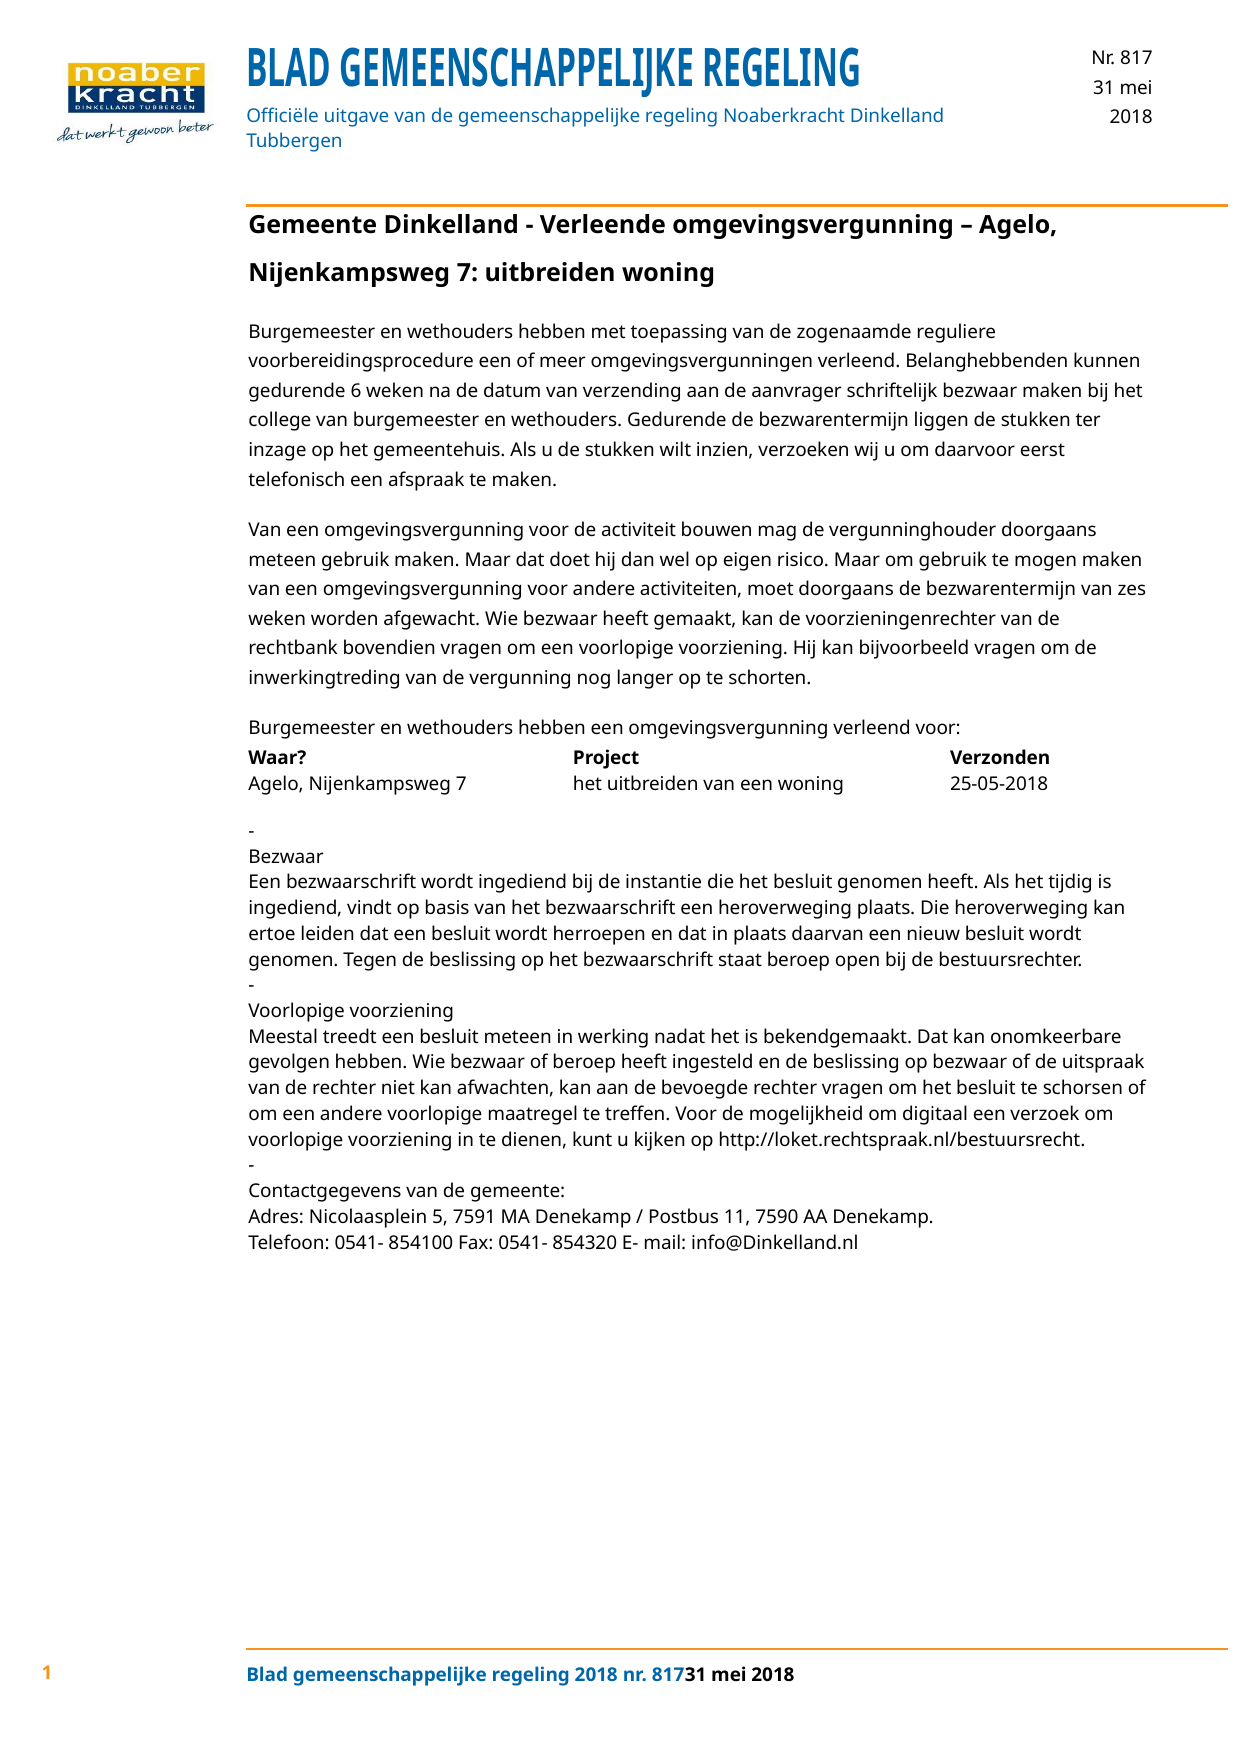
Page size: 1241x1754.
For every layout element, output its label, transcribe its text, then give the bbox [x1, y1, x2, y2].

table_cell 25-05-2018 [950, 770, 1152, 796]
table_header Waar? [248, 744, 573, 770]
text - [248, 817, 1152, 843]
text Contactgegevens van de gemeente: [248, 1177, 1152, 1203]
text Bezwaar [248, 843, 1152, 869]
text - [248, 1152, 1152, 1177]
table_cell het uitbreiden van een woning [573, 770, 950, 796]
table_header Project [573, 744, 950, 770]
text Burgemeester en wethouders hebben met toepassing van de zogenaamde reguliere voorbereidingsprocedure een of meer omgevingsvergunningen verleend. Belanghebbenden kunnen gedurende 6 weken na de datum van verzending aan de aanvrager schriftelijk bezwaar maken bij het college van burgemeester en wethouders. Gedurende de bezwarentermijn liggen de stukken ter inzage op het gemeentehuis. Als u de stukken wilt inzien, verzoeken wij u om daarvoor eerst telefonisch een afspraak te maken. [248, 318, 1152, 492]
table_header Verzonden [950, 744, 1152, 770]
text Van een omgevingsvergunning voor de activiteit bouwen mag de vergunninghouder doorgaans meteen gebruik maken. Maar dat doet hij dan wel op eigen risico. Maar om gebruik te mogen maken van een omgevingsvergunning voor andere activiteiten, moet doorgaans de bezwarentermijn van zes weken worden afgewacht. Wie bezwaar heeft gemaakt, kan de voorzieningenrechter van de rechtbank bovendien vragen om een voorlopige voorziening. Hij kan bijvoorbeeld vragen om de inwerkingtreding van de vergunning nog langer op te schorten. [248, 516, 1152, 690]
picture [41, 47, 231, 172]
text Gemeente Dinkelland - Verleende omgevingsvergunning – Agelo, Nijenkampsweg 7: uitbreiden woning [248, 207, 1152, 288]
text Burgemeester en wethouders hebben een omgevingsvergunning verleend voor: [248, 714, 1152, 740]
text Telefoon: 0541- 854100 Fax: 0541- 854320 E- mail: info@Dinkelland.nl [248, 1229, 1152, 1254]
table_cell Agelo, Nijenkampsweg 7 [248, 770, 573, 796]
text Een bezwaarschrift wordt ingediend bij de instantie die het besluit genomen heeft. Als het tijdig is ingediend, vindt op basis van het bezwaarschrift een heroverweging plaats. Die heroverweging kan ertoe leiden dat een besluit wordt herroepen en dat in plaats daarvan een nieuw besluit wordt genomen. Tegen de beslissing op het bezwaarschrift staat beroep open bij de bestuursrechter. [248, 869, 1152, 972]
text Voorlopige voorziening [248, 997, 1152, 1023]
text Meestal treedt een besluit meteen in werking nadat het is bekendgemaakt. Dat kan onomkeerbare gevolgen hebben. Wie bezwaar of beroep heeft ingesteld en de beslissing op bezwaar of de uitspraak van de rechter niet kan afwachten, kan aan de bevoegde rechter vragen om het besluit te schorsen of om een andere voorlopige maatregel te treffen. Voor de mogelijkheid om digitaal een verzoek om voorlopige voorziening in te dienen, kunt u kijken op http://loket.rechtspraak.nl/bestuursrecht. [248, 1023, 1152, 1152]
text - [248, 972, 1152, 997]
text Adres: Nicolaasplein 5, 7591 MA Denekamp / Postbus 11, 7590 AA Denekamp. [248, 1203, 1152, 1229]
